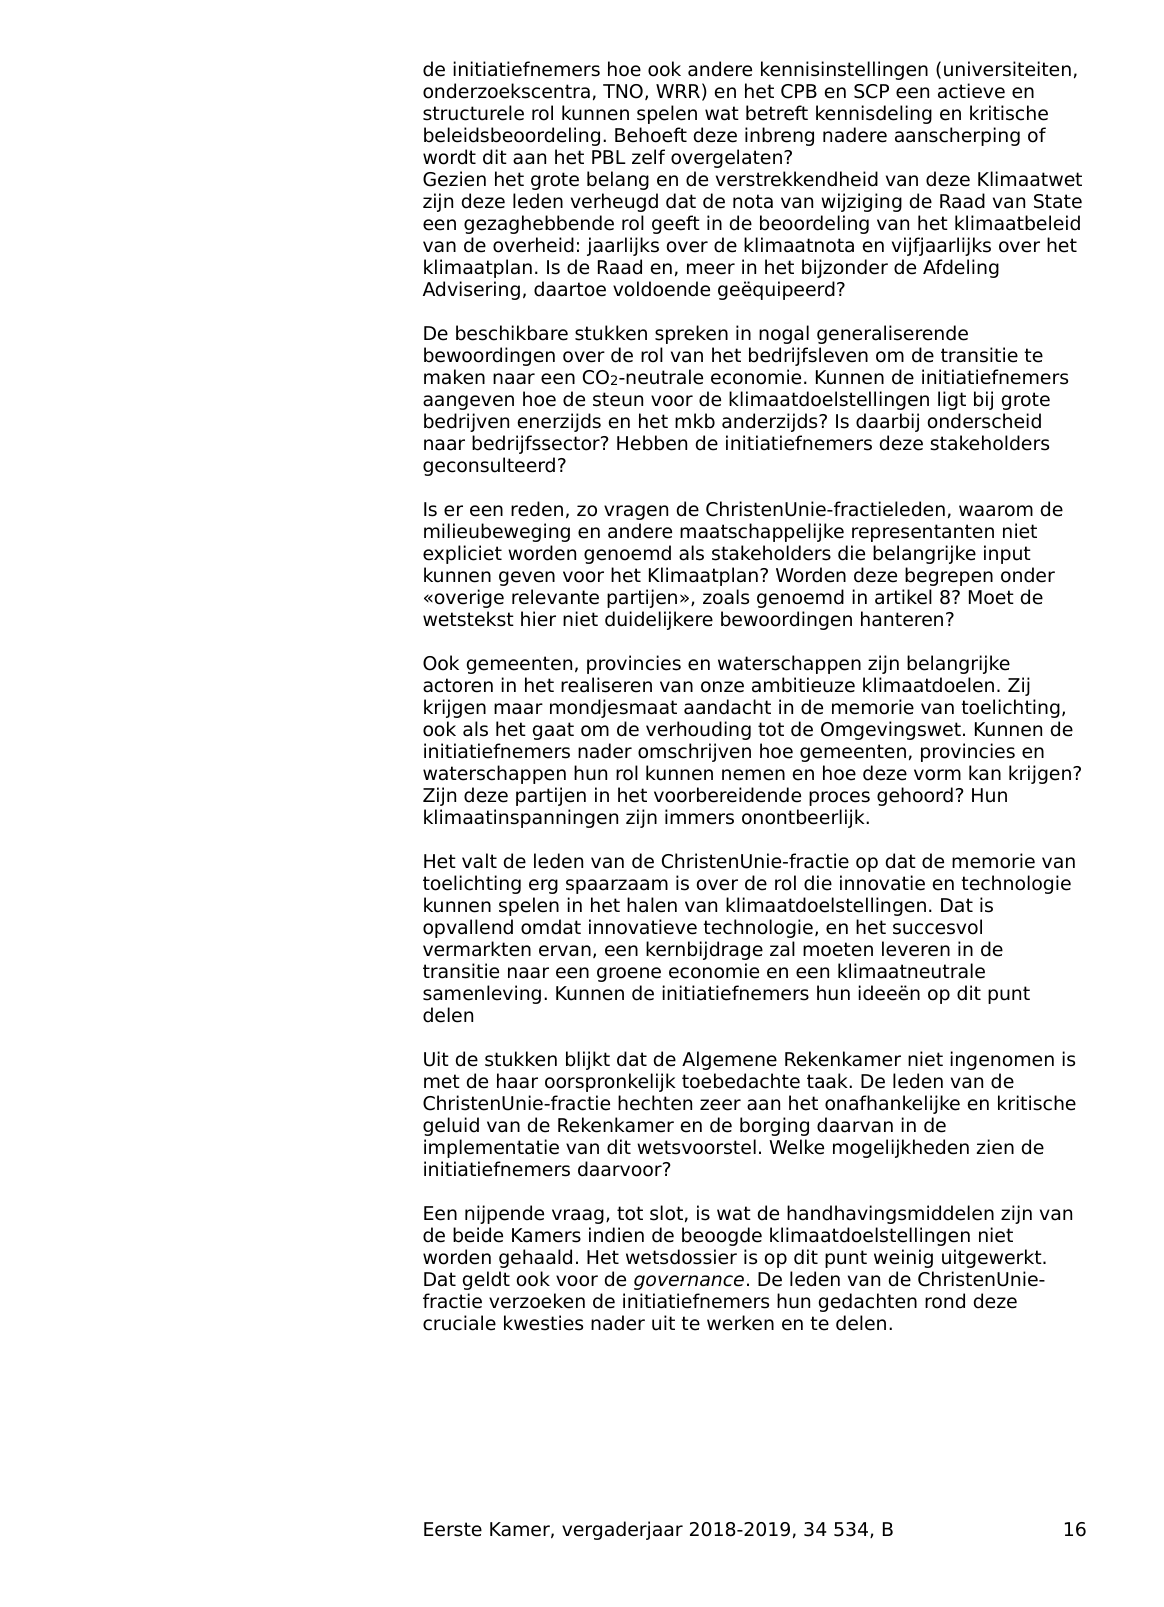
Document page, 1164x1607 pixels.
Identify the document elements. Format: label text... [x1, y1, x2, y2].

text Is er een reden, zo vragen de ChristenUnie-fractieleden, waarom de milieubeweging en andere maatschappelijke representanten niet expliciet worden genoemd als stakeholders die belangrijke input kunnen geven voor het Klimaatplan? Worden deze begrepen onder «overige relevante partijen», zoals genoemd in artikel 8? Moet de wetstekst hier niet duidelijkere bewoordingen hanteren? [422, 499, 1087, 631]
text Het valt de leden van de ChristenUnie-fractie op dat de memorie van toelichting erg spaarzaam is over de rol die innovatie en technologie kunnen spelen in het halen van klimaatdoelstellingen. Dat is opvallend omdat innovatieve technologie, en het succesvol vermarkten ervan, een kernbijdrage zal moeten leveren in de transitie naar een groene economie en een klimaatneutrale samenleving. Kunnen de initiatiefnemers hun ideeën op dit punt delen [422, 851, 1087, 1027]
text Uit de stukken blijkt dat de Algemene Rekenkamer niet ingenomen is met de haar oorspronkelijk toebedachte taak. De leden van de ChristenUnie-fractie hechten zeer aan het onafhankelijke en kritische geluid van de Rekenkamer en de borging daarvan in de implementatie van dit wetsvoorstel. Welke mogelijkheden zien de initiatiefnemers daarvoor? [422, 1049, 1087, 1181]
text Een nijpende vraag, tot slot, is wat de handhavingsmiddelen zijn van de beide Kamers indien de beoogde klimaatdoelstellingen niet worden gehaald. Het wetsdossier is op dit punt weinig uitgewerkt. Dat geldt ook voor de governance. De leden van de ChristenUnie-fractie verzoeken de initiatiefnemers hun gedachten rond deze cruciale kwesties nader uit te werken en te delen. [422, 1203, 1087, 1335]
text de initiatiefnemers hoe ook andere kennisinstellingen (universiteiten, onderzoekscentra, TNO, WRR) en het CPB en SCP een actieve en structurele rol kunnen spelen wat betreft kennisdeling en kritische beleidsbeoordeling. Behoeft deze inbreng nadere aanscherping of wordt dit aan het PBL zelf overgelaten? [422, 59, 1087, 169]
text Gezien het grote belang en de verstrekkendheid van deze Klimaatwet zijn deze leden verheugd dat de nota van wijziging de Raad van State een gezaghebbende rol geeft in de beoordeling van het klimaatbeleid van de overheid: jaarlijks over de klimaatnota en vijfjaarlijks over het klimaatplan. Is de Raad en, meer in het bijzonder de Afdeling Advisering, daartoe voldoende geëquipeerd? [422, 169, 1087, 301]
text De beschikbare stukken spreken in nogal generaliserende bewoordingen over de rol van het bedrijfsleven om de transitie te maken naar een CO2-neutrale economie. Kunnen de initiatiefnemers aangeven hoe de steun voor de klimaatdoelstellingen ligt bij grote bedrijven enerzijds en het mkb anderzijds? Is daarbij onderscheid naar bedrijfssector? Hebben de initiatiefnemers deze stakeholders geconsulteerd? [422, 323, 1087, 477]
text Ook gemeenten, provincies en waterschappen zijn belangrijke actoren in het realiseren van onze ambitieuze klimaatdoelen. Zij krijgen maar mondjesmaat aandacht in de memorie van toelichting, ook als het gaat om de verhouding tot de Omgevingswet. Kunnen de initiatiefnemers nader omschrijven hoe gemeenten, provincies en waterschappen hun rol kunnen nemen en hoe deze vorm kan krijgen? Zijn deze partijen in het voorbereidende proces gehoord? Hun klimaatinspanningen zijn immers onontbeerlijk. [422, 653, 1087, 829]
